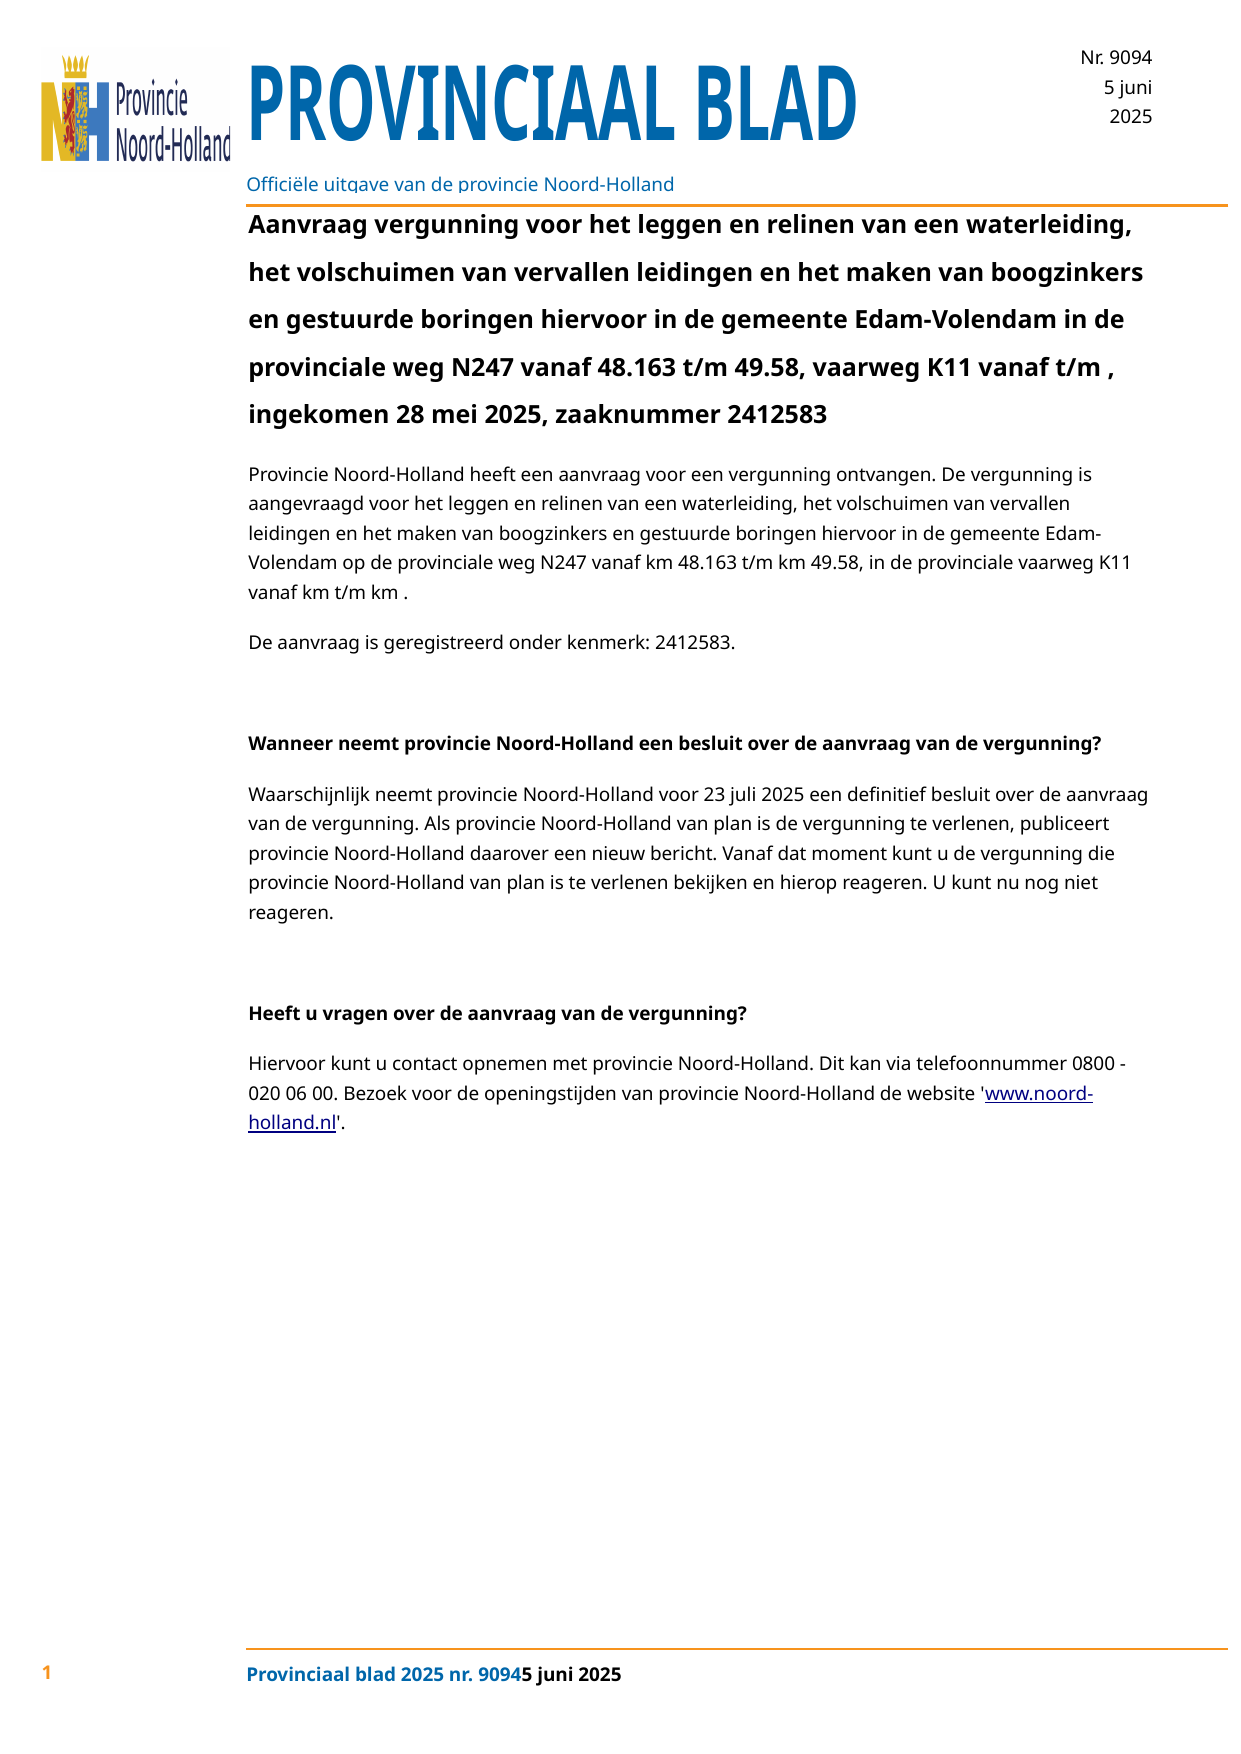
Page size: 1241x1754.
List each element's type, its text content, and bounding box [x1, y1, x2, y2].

text Hiervoor kunt u contact opnemen met provincie Noord-Holland. Dit kan via telefoonnummer 0800 - 020 06 00. Bezoek voor de openingstijden van provincie Noord-Holland de website 'www.noord-holland.nl'. [248, 1050, 1152, 1135]
text Aanvraag vergunning voor het leggen en relinen van een waterleiding, het volschuimen van vervallen leidingen en het maken van boogzinkers en gestuurde boringen hiervoor in de gemeente Edam-Volendam in de provinciale weg N247 vanaf 48.163 t/m 49.58, vaarweg K11 vanaf t/m , ingekomen 28 mei 2025, zaaknummer 2412583 [248, 207, 1152, 431]
picture [41, 47, 231, 172]
text De aanvraag is geregistreerd onder kenmerk: 2412583. [248, 629, 1152, 655]
text Provincie Noord-Holland heeft een aanvraag voor een vergunning ontvangen. De vergunning is aangevraagd voor het leggen en relinen van een waterleiding, het volschuimen van vervallen leidingen en het maken van boogzinkers en gestuurde boringen hiervoor in de gemeente Edam-Volendam op de provinciale weg N247 vanaf km 48.163 t/m km 49.58, in de provinciale vaarweg K11 vanaf km t/m km . [248, 461, 1152, 605]
text Waarschijnlijk neemt provincie Noord-Holland voor 23 juli 2025 een definitief besluit over de aanvraag van de vergunning. Als provincie Noord-Holland van plan is de vergunning te verlenen, publiceert provincie Noord-Holland daarover een nieuw bericht. Vanaf dat moment kunt u de vergunning die provincie Noord-Holland van plan is te verlenen bekijken en hierop reageren. U kunt nu nog niet reageren. [248, 781, 1152, 925]
text Heeft u vragen over de aanvraag van de vergunning? [248, 1000, 1152, 1026]
text Wanneer neemt provincie Noord-Holland een besluit over de aanvraag van de vergunning? [248, 730, 1152, 756]
